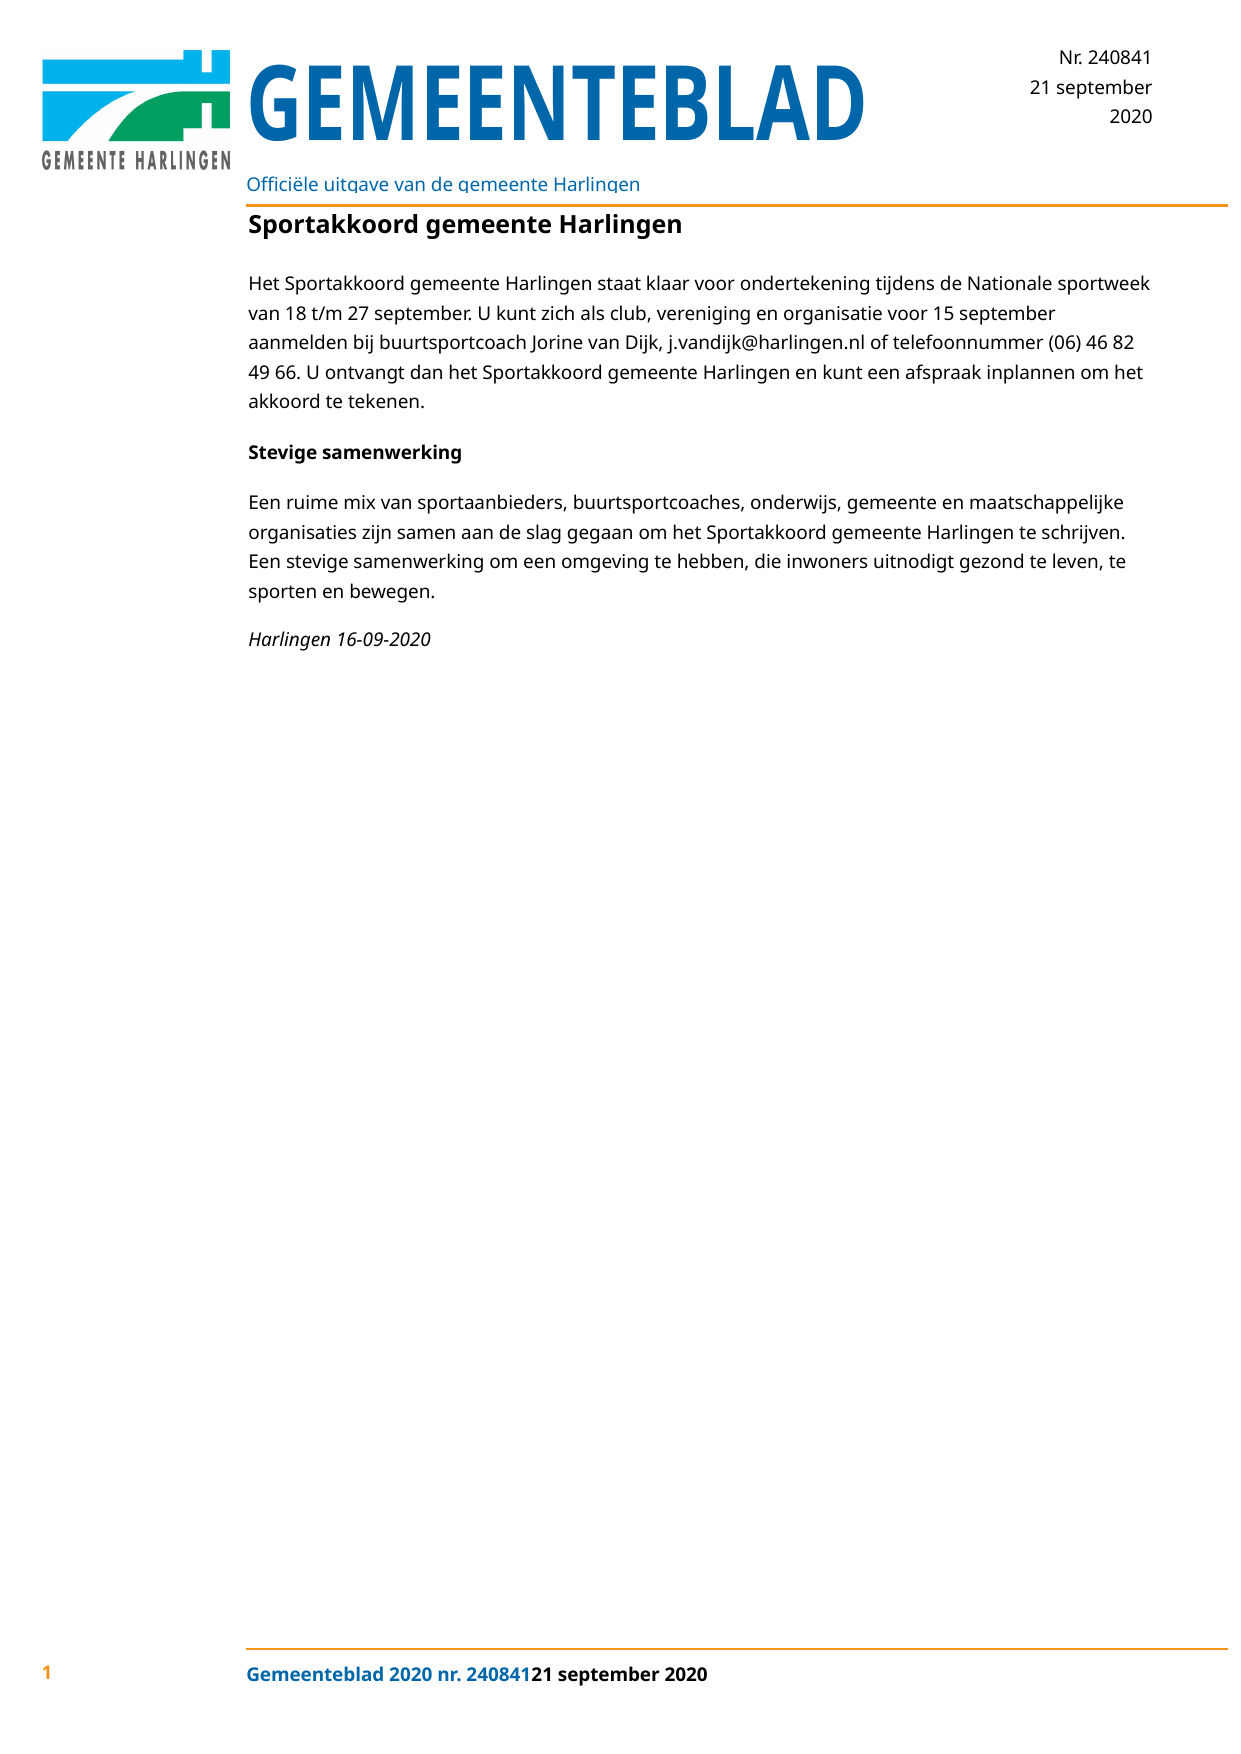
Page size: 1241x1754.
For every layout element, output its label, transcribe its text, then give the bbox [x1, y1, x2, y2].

text Een ruime mix van sportaanbieders, buurtsportcoaches, onderwijs, gemeente en maatschappelijke organisaties zijn samen aan de slag gegaan om het Sportakkoord gemeente Harlingen te schrijven. Een stevige samenwerking om een omgeving te hebben, die inwoners uitnodigt gezond te leven, te sporten en bewegen. [248, 489, 1152, 604]
text Het Sportakkoord gemeente Harlingen staat klaar voor ondertekening tijdens de Nationale sportweek van 18 t/m 27 september. U kunt zich als club, vereniging en organisatie voor 15 september aanmelden bij buurtsportcoach Jorine van Dijk, j.vandijk@harlingen.nl of telefoonnummer (06) 46 82 49 66. U ontvangt dan het Sportakkoord gemeente Harlingen en kunt een afspraak inplannen om het akkoord te tekenen. [248, 270, 1152, 414]
text Stevige samenwerking [248, 439, 1152, 465]
text Sportakkoord gemeente Harlingen [248, 207, 1152, 241]
picture [41, 47, 231, 172]
text Harlingen 16-09-2020 [248, 626, 1152, 652]
